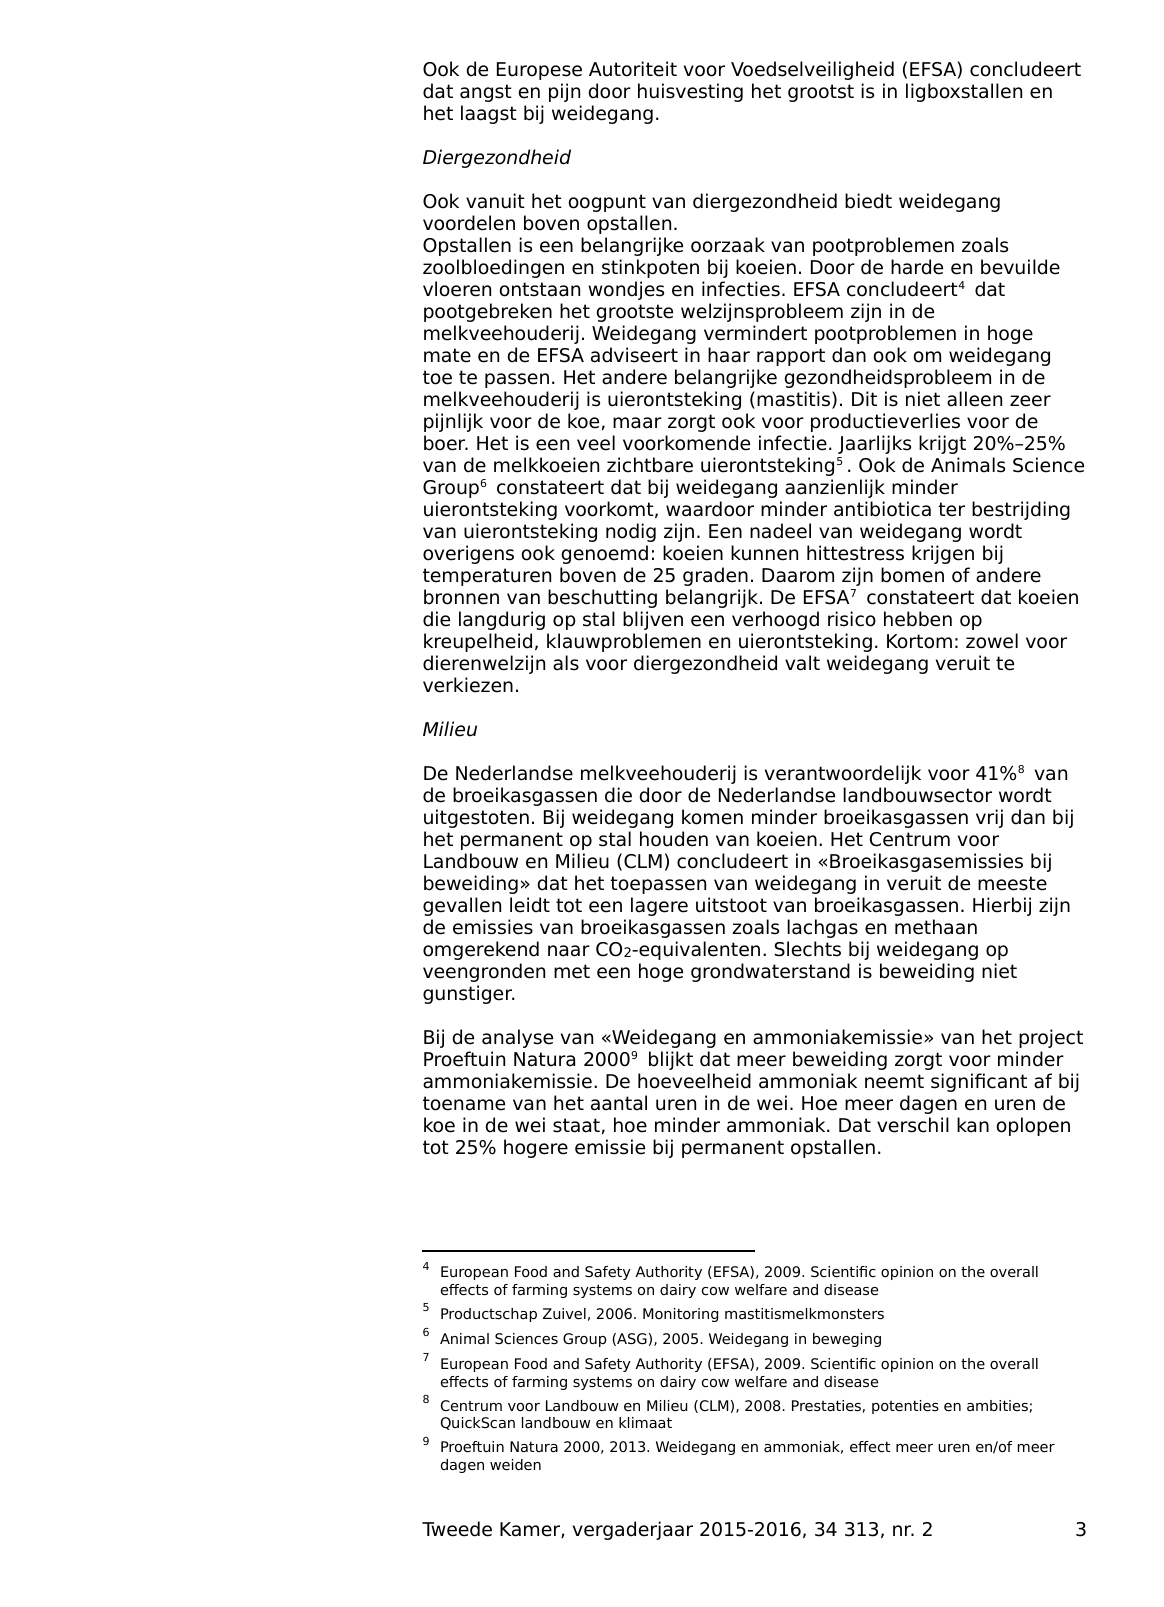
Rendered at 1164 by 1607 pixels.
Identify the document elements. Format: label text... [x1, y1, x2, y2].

text European Food and Safety Authority (EFSA), 2009. Scientific opinion on the overall effects of farming systems on dairy cow welfare and disease [422, 1352, 1087, 1391]
text Ook vanuit het oogpunt van diergezondheid biedt weidegang voordelen boven opstallen. [422, 191, 1087, 235]
text Bij de analyse van «Weidegang en ammoniakemissie» van het project Proeftuin Natura 2000 blijkt dat meer beweiding zorgt voor minder ammoniakemissie. De hoeveelheid ammoniak neemt significant af bij toename van het aantal uren in de wei. Hoe meer dagen en uren de koe in de wei staat, hoe minder ammoniak. Dat verschil kan oplopen tot 25% hogere emissie bij permanent opstallen. [422, 1027, 1087, 1159]
subtitle Diergezondheid [422, 147, 1087, 169]
text Animal Sciences Group (ASG), 2005. Weidegang in beweging [422, 1327, 1087, 1349]
text Centrum voor Landbouw en Milieu (CLM), 2008. Prestaties, potenties en ambities; QuickScan landbouw en klimaat [422, 1393, 1087, 1432]
text Proeftuin Natura 2000, 2013. Weidegang en ammoniak, effect meer uren en/of meer dagen weiden [422, 1435, 1087, 1474]
subtitle Milieu [422, 719, 1087, 741]
text Ook de Europese Autoriteit voor Voedselveiligheid (EFSA) concludeert dat angst en pijn door huisvesting het grootst is in ligboxstallen en het laagst bij weidegang. [422, 59, 1087, 125]
text De Nederlandse melkveehouderij is verantwoordelijk voor 41% van de broeikasgassen die door de Nederlandse landbouwsector wordt uitgestoten. Bij weidegang komen minder broeikasgassen vrij dan bij het permanent op stal houden van koeien. Het Centrum voor Landbouw en Milieu (CLM) concludeert in «Broeikasgasemissies bij beweiding» dat het toepassen van weidegang in veruit de meeste gevallen leidt tot een lagere uitstoot van broeikasgassen. Hierbij zijn de emissies van broeikasgassen zoals lachgas en methaan omgerekend naar CO2-equivalenten. Slechts bij weidegang op veengronden met een hoge grondwaterstand is beweiding niet gunstiger. [422, 763, 1087, 1005]
text European Food and Safety Authority (EFSA), 2009. Scientific opinion on the overall effects of farming systems on dairy cow welfare and disease [422, 1260, 1087, 1299]
text Opstallen is een belangrijke oorzaak van pootproblemen zoals zoolbloedingen en stinkpoten bij koeien. Door de harde en bevuilde vloeren ontstaan wondjes en infecties. EFSA concludeert dat pootgebreken het grootste welzijnsprobleem zijn in de melkveehouderij. Weidegang vermindert pootproblemen in hoge mate en de EFSA adviseert in haar rapport dan ook om weidegang toe te passen. Het andere belangrijke gezondheidsprobleem in de melkveehouderij is uierontsteking (mastitis). Dit is niet alleen zeer pijnlijk voor de koe, maar zorgt ook voor productieverlies voor de boer. Het is een veel voorkomende infectie. Jaarlijks krijgt 20%–25% van de melkkoeien zichtbare uierontsteking. Ook de Animals Science Group constateert dat bij weidegang aanzienlijk minder uierontsteking voorkomt, waardoor minder antibiotica ter bestrijding van uierontsteking nodig zijn. Een nadeel van weidegang wordt overigens ook genoemd: koeien kunnen hittestress krijgen bij temperaturen boven de 25 graden. Daarom zijn bomen of andere bronnen van beschutting belangrijk. De EFSA constateert dat koeien die langdurig op stal blijven een verhoogd risico hebben op kreupelheid, klauwproblemen en uierontsteking. Kortom: zowel voor dierenwelzijn als voor diergezondheid valt weidegang veruit te verkiezen. [422, 235, 1087, 697]
text Productschap Zuivel, 2006. Monitoring mastitismelkmonsters [422, 1302, 1087, 1324]
